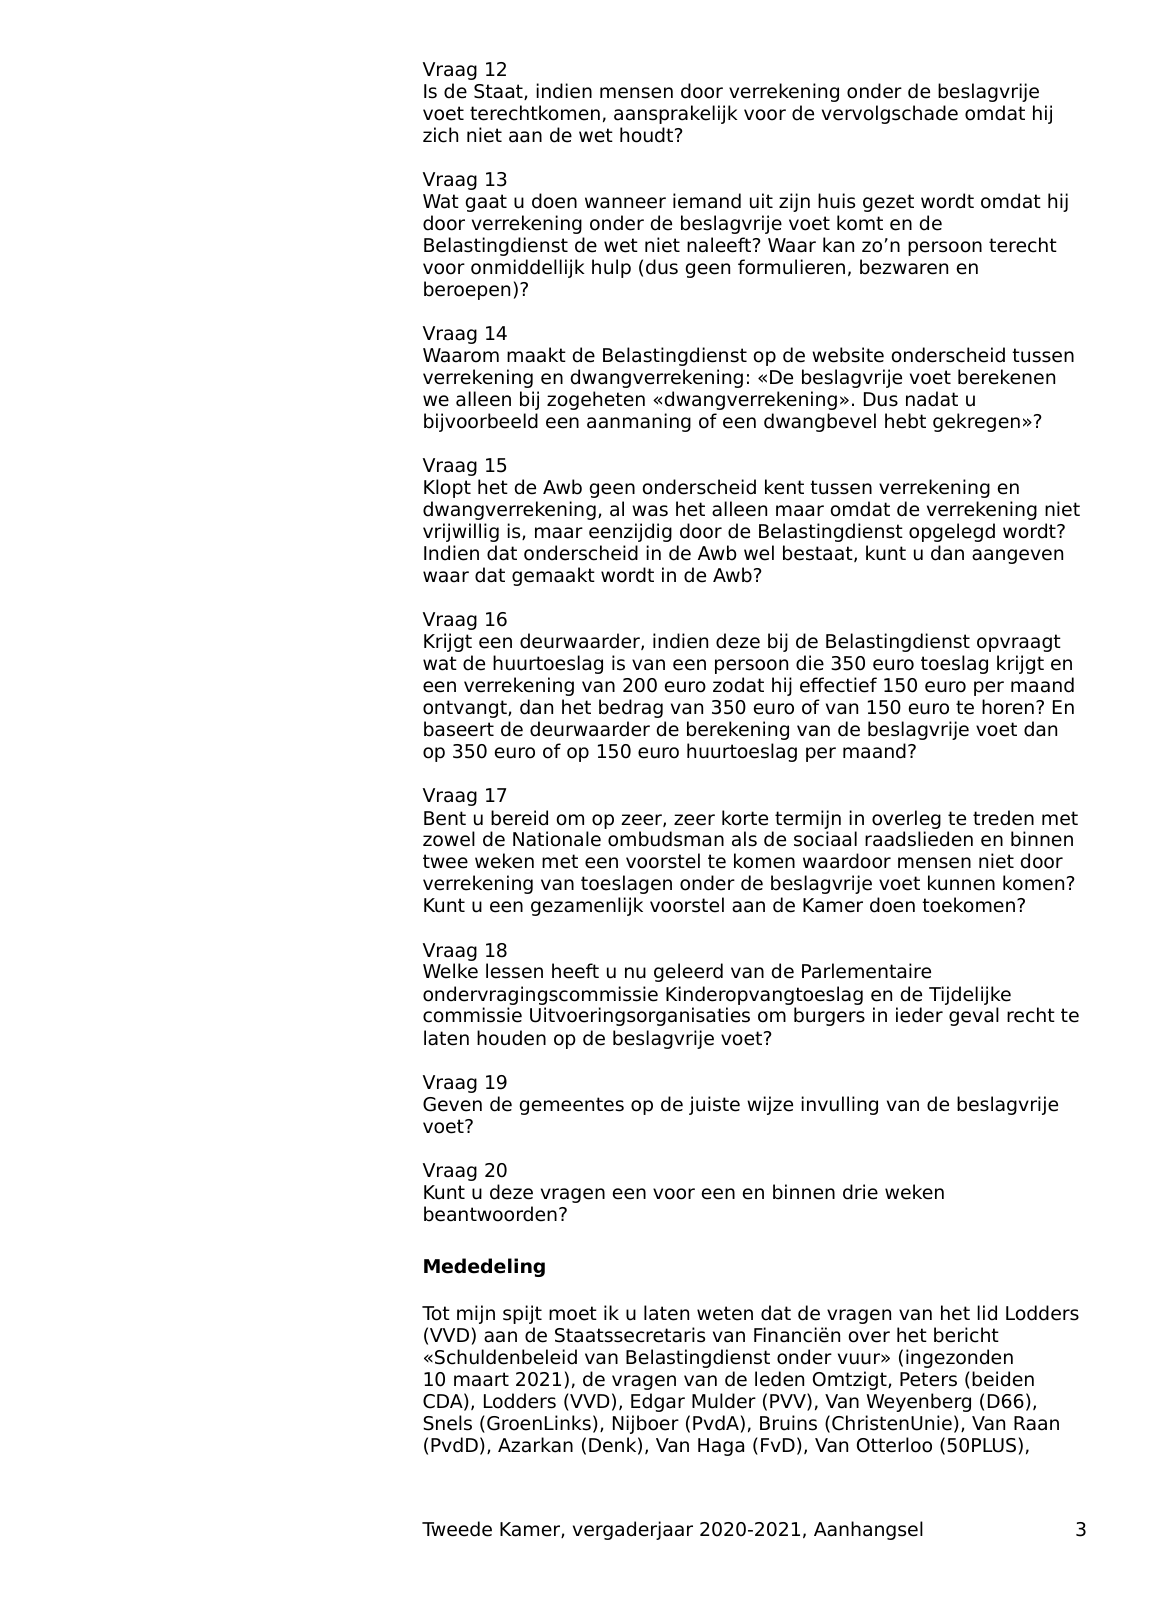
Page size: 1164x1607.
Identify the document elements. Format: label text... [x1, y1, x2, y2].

text Vraag 19 [422, 1072, 1087, 1093]
text Wat gaat u doen wanneer iemand uit zijn huis gezet wordt omdat hij door verrekening onder de beslagvrije voet komt en de Belastingdienst de wet niet naleeft? Waar kan zo’n persoon terecht voor onmiddellijk hulp (dus geen formulieren, bezwaren en beroepen)? [422, 191, 1087, 301]
text Bent u bereid om op zeer, zeer korte termijn in overleg te treden met zowel de Nationale ombudsman als de sociaal raadslieden en binnen twee weken met een voorstel te komen waardoor mensen niet door verrekening van toeslagen onder de beslagvrije voet kunnen komen? Kunt u een gezamenlijk voorstel aan de Kamer doen toekomen? [422, 807, 1087, 917]
text Vraag 18 [422, 939, 1087, 961]
text Vraag 12 [422, 59, 1087, 81]
text Vraag 20 [422, 1160, 1087, 1182]
text Tot mijn spijt moet ik u laten weten dat de vragen van het lid Lodders (VVD) aan de Staatssecretaris van Financiën over het bericht «Schuldenbeleid van Belastingdienst onder vuur» (ingezonden 10 maart 2021), de vragen van de leden Omtzigt, Peters (beiden CDA), Lodders (VVD), Edgar Mulder (PVV), Van Weyenberg (D66), Snels (GroenLinks), Nijboer (PvdA), Bruins (ChristenUnie), Van Raan (PvdD), Azarkan (Denk), Van Haga (FvD), Van Otterloo (50PLUS), [422, 1303, 1087, 1456]
text Is de Staat, indien mensen door verrekening onder de beslagvrije voet terechtkomen, aansprakelijk voor de vervolgschade omdat hij zich niet aan de wet houdt? [422, 81, 1087, 147]
text Welke lessen heeft u nu geleerd van de Parlementaire ondervragingscommissie Kinderopvangtoeslag en de Tijdelijke commissie Uitvoeringsorganisaties om burgers in ieder geval recht te laten houden op de beslagvrije voet? [422, 961, 1087, 1049]
text Vraag 14 [422, 323, 1087, 345]
text Vraag 17 [422, 785, 1087, 807]
text Vraag 13 [422, 169, 1087, 191]
subtitle Mededeling [422, 1256, 1087, 1278]
text Kunt u deze vragen een voor een en binnen drie weken beantwoorden? [422, 1182, 1087, 1226]
text Klopt het de Awb geen onderscheid kent tussen verrekening en dwangverrekening, al was het alleen maar omdat de verrekening niet vrijwillig is, maar eenzijdig door de Belastingdienst opgelegd wordt? Indien dat onderscheid in de Awb wel bestaat, kunt u dan aangeven waar dat gemaakt wordt in de Awb? [422, 477, 1087, 587]
text Krijgt een deurwaarder, indien deze bij de Belastingdienst opvraagt wat de huurtoeslag is van een persoon die 350 euro toeslag krijgt en een verrekening van 200 euro zodat hij effectief 150 euro per maand ontvangt, dan het bedrag van 350 euro of van 150 euro te horen? En baseert de deurwaarder de berekening van de beslagvrije voet dan op 350 euro of op 150 euro huurtoeslag per maand? [422, 631, 1087, 763]
text Geven de gemeentes op de juiste wijze invulling van de beslagvrije voet? [422, 1093, 1087, 1137]
text Waarom maakt de Belastingdienst op de website onderscheid tussen verrekening en dwangverrekening: «De beslagvrije voet berekenen we alleen bij zogeheten «dwangverrekening». Dus nadat u bijvoorbeeld een aanmaning of een dwangbevel hebt gekregen»? [422, 345, 1087, 433]
text Vraag 16 [422, 609, 1087, 631]
text Vraag 15 [422, 455, 1087, 477]
